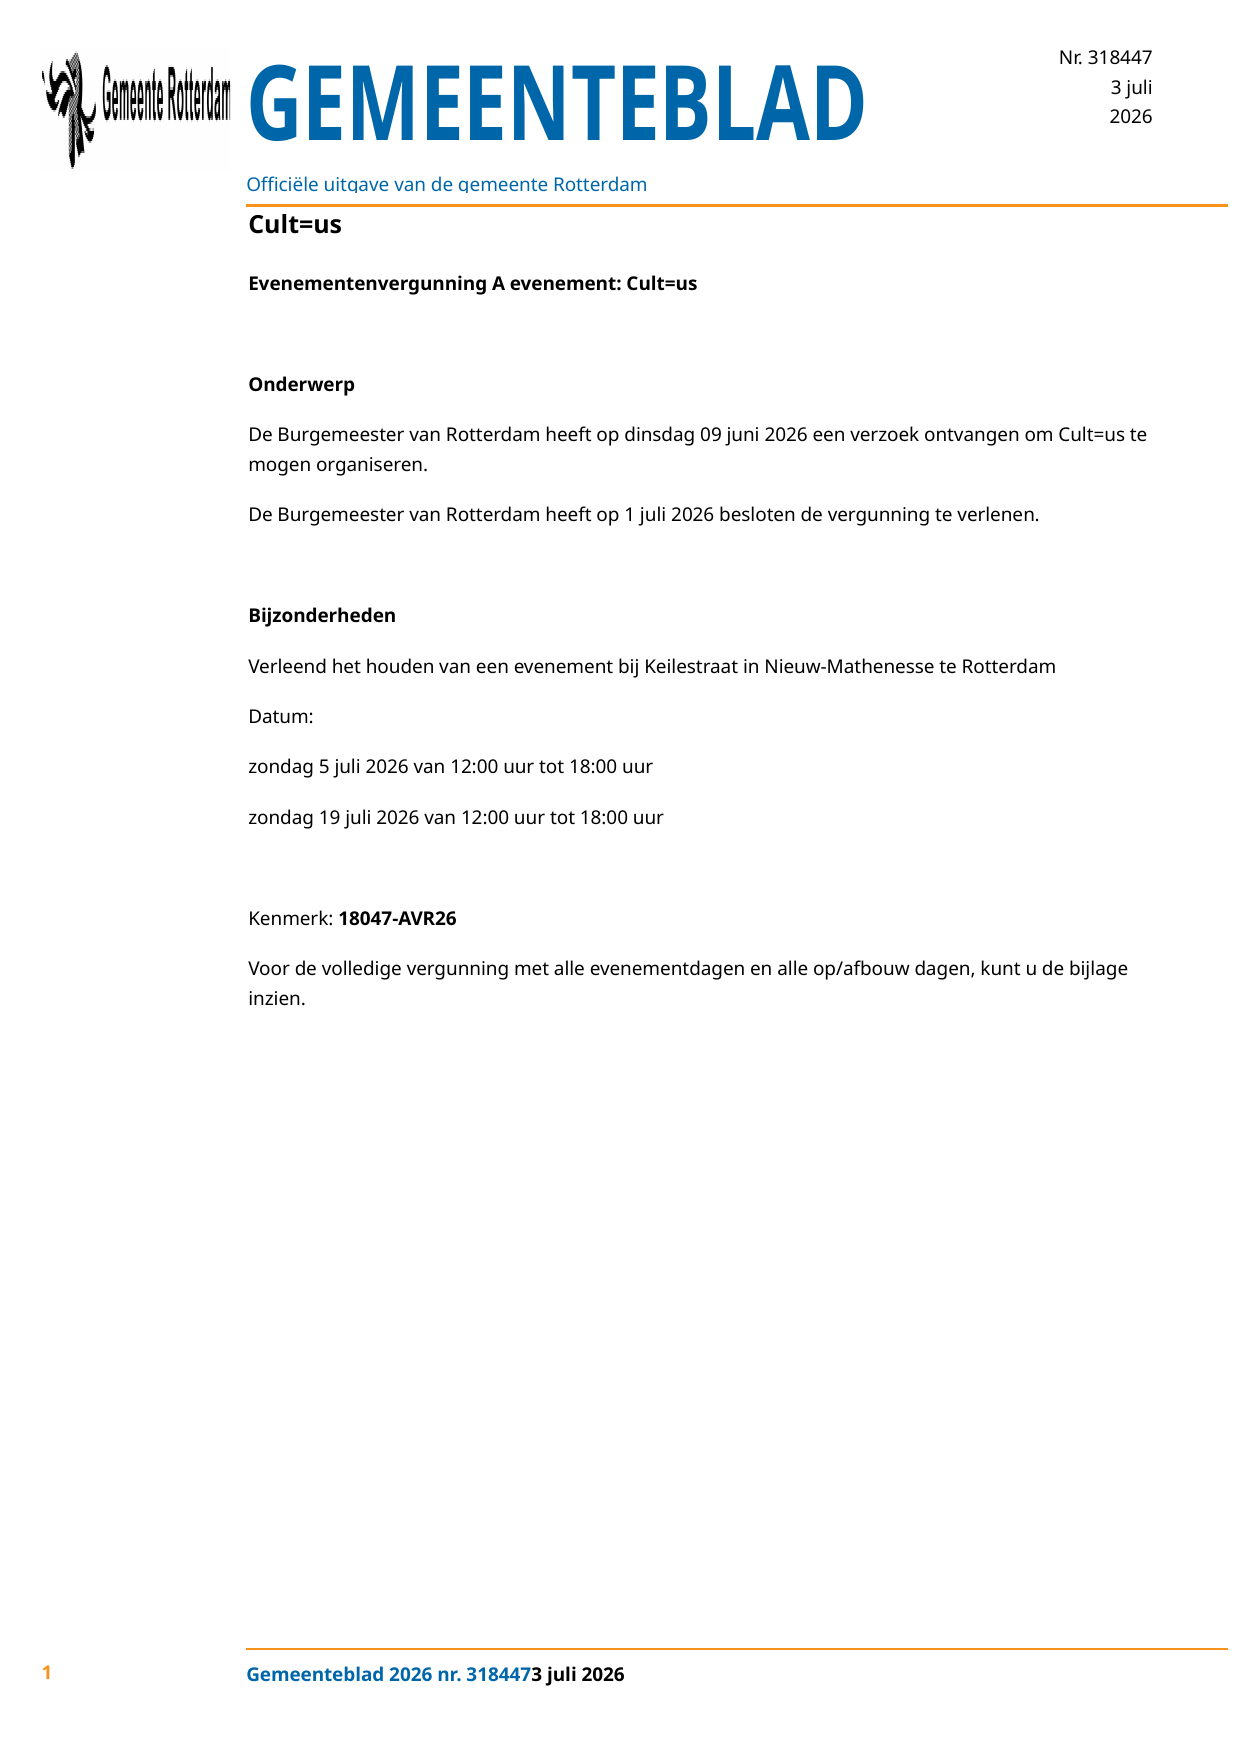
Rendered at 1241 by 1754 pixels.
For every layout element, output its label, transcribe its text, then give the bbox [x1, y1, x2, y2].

text Datum: [248, 703, 1152, 729]
text De Burgemeester van Rotterdam heeft op 1 juli 2026 besloten de vergunning te verlenen. [248, 502, 1152, 527]
text Bijzonderheden [248, 602, 1152, 628]
text De Burgemeester van Rotterdam heeft op dinsdag 09 juni 2026 een verzoek ontvangen om Cult=us te mogen organiseren. [248, 422, 1152, 477]
text Cult=us [248, 207, 1152, 241]
text zondag 5 juli 2026 van 12:00 uur tot 18:00 uur [248, 754, 1152, 779]
text Kenmerk: 18047-AVR26 [248, 905, 1152, 931]
text Verleend het houden van een evenement bij Keilestraat in Nieuw-Mathenesse te Rotterdam [248, 653, 1152, 678]
text zondag 19 juli 2026 van 12:00 uur tot 18:00 uur [248, 804, 1152, 830]
picture [41, 47, 231, 172]
text Voor de volledige vergunning met alle evenementdagen en alle op/afbouw dagen, kunt u de bijlage inzien. [248, 955, 1152, 1011]
text Onderwerp [248, 371, 1152, 397]
text Evenementenvergunning A evenement: Cult=us [248, 270, 1152, 296]
